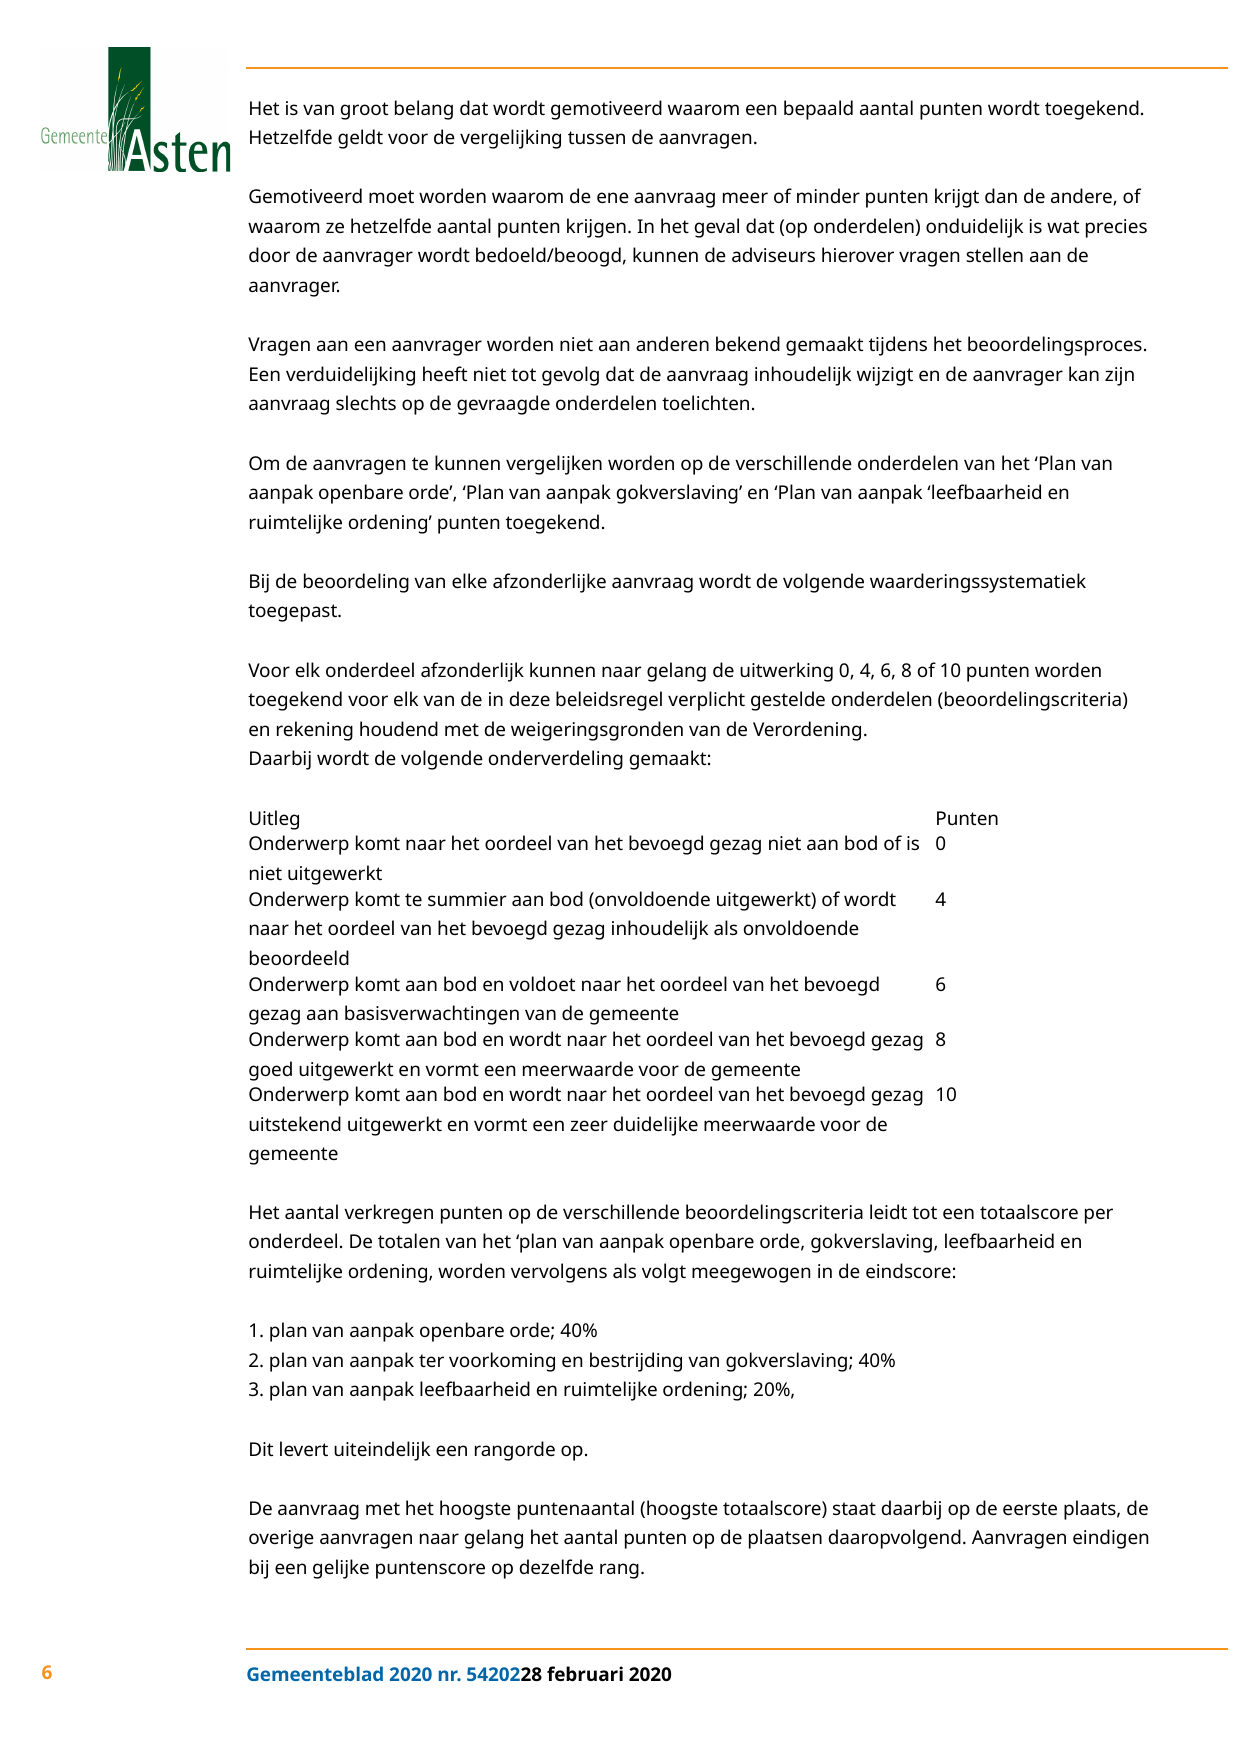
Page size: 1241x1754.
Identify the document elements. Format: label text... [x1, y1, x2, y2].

text 2. plan van aanpak ter voorkoming en bestrijding van gokverslaving; 40% [248, 1347, 1152, 1373]
table_cell Onderwerp komt aan bod en voldoet naar het oordeel van het bevoegd gezag aan basisverwachtingen van de gemeente [248, 971, 935, 1026]
text Bij de beoordeling van elke afzonderlijke aanvraag wordt de volgende waarderingssystematiek toegepast. [248, 568, 1152, 623]
text Het aantal verkregen punten op de verschillende beoordelingscriteria leidt tot een totaalscore per onderdeel. De totalen van het ‘plan van aanpak openbare orde, gokverslaving, leefbaarheid en ruimtelijke ordening, worden vervolgens als volgt meegewogen in de eindscore: [248, 1199, 1152, 1284]
text Dit levert uiteindelijk een rangorde op. [248, 1436, 1152, 1462]
table_cell Onderwerp komt aan bod en wordt naar het oordeel van het bevoegd gezag uitstekend uitgewerkt en vormt een zeer duidelijke meerwaarde voor de gemeente [248, 1081, 935, 1166]
table_cell 0 [935, 831, 1152, 886]
table_cell 10 [935, 1081, 1152, 1166]
table_cell 8 [935, 1026, 1152, 1081]
text De aanvraag met het hoogste puntenaantal (hoogste totaalscore) staat daarbij op de eerste plaats, de overige aanvragen naar gelang het aantal punten op de plaatsen daaropvolgend. Aanvragen eindigen bij een gelijke puntenscore op dezelfde rang. [248, 1495, 1152, 1580]
text Daarbij wordt de volgende onderverdeling gemaakt: [248, 746, 1152, 771]
table_cell 6 [935, 971, 1152, 1026]
table_cell Onderwerp komt naar het oordeel van het bevoegd gezag niet aan bod of is niet uitgewerkt [248, 831, 935, 886]
text Gemotiveerd moet worden waarom de ene aanvraag meer of minder punten krijgt dan de andere, of waarom ze hetzelfde aantal punten krijgen. In het geval dat (op onderdelen) onduidelijk is wat precies door de aanvrager wordt bedoeld/beoogd, kunnen de adviseurs hierover vragen stellen aan de aanvrager. [248, 183, 1152, 298]
table_header Uitleg [248, 805, 935, 831]
text Om de aanvragen te kunnen vergelijken worden op de verschillende onderdelen van het ‘Plan van aanpak openbare orde’, ‘Plan van aanpak gokverslaving’ en ‘Plan van aanpak ‘leefbaarheid en ruimtelijke ordening’ punten toegekend. [248, 450, 1152, 535]
text Het is van groot belang dat wordt gemotiveerd waarom een bepaald aantal punten wordt toegekend. Hetzelfde geldt voor de vergelijking tussen de aanvragen. [248, 95, 1152, 150]
text Voor elk onderdeel afzonderlijk kunnen naar gelang de uitwerking 0, 4, 6, 8 of 10 punten worden toegekend voor elk van de in deze beleidsregel verplicht gestelde onderdelen (beoordelingscriteria) en rekening houdend met de weigeringsgronden van de Verordening. [248, 657, 1152, 742]
table_cell 4 [935, 886, 1152, 971]
table_cell Onderwerp komt te summier aan bod (onvoldoende uitgewerkt) of wordt naar het oordeel van het bevoegd gezag inhoudelijk als onvoldoende beoordeeld [248, 886, 935, 971]
table_header Punten [935, 805, 1152, 831]
text 1. plan van aanpak openbare orde; 40% [248, 1317, 1152, 1343]
picture [41, 47, 231, 172]
text Vragen aan een aanvrager worden niet aan anderen bekend gemaakt tijdens het beoordelingsproces. Een verduidelijking heeft niet tot gevolg dat de aanvraag inhoudelijk wijzigt en de aanvrager kan zijn aanvraag slechts op de gevraagde onderdelen toelichten. [248, 331, 1152, 416]
text 3. plan van aanpak leefbaarheid en ruimtelijke ordening; 20%, [248, 1377, 1152, 1402]
table_cell Onderwerp komt aan bod en wordt naar het oordeel van het bevoegd gezag goed uitgewerkt en vormt een meerwaarde voor de gemeente [248, 1026, 935, 1081]
